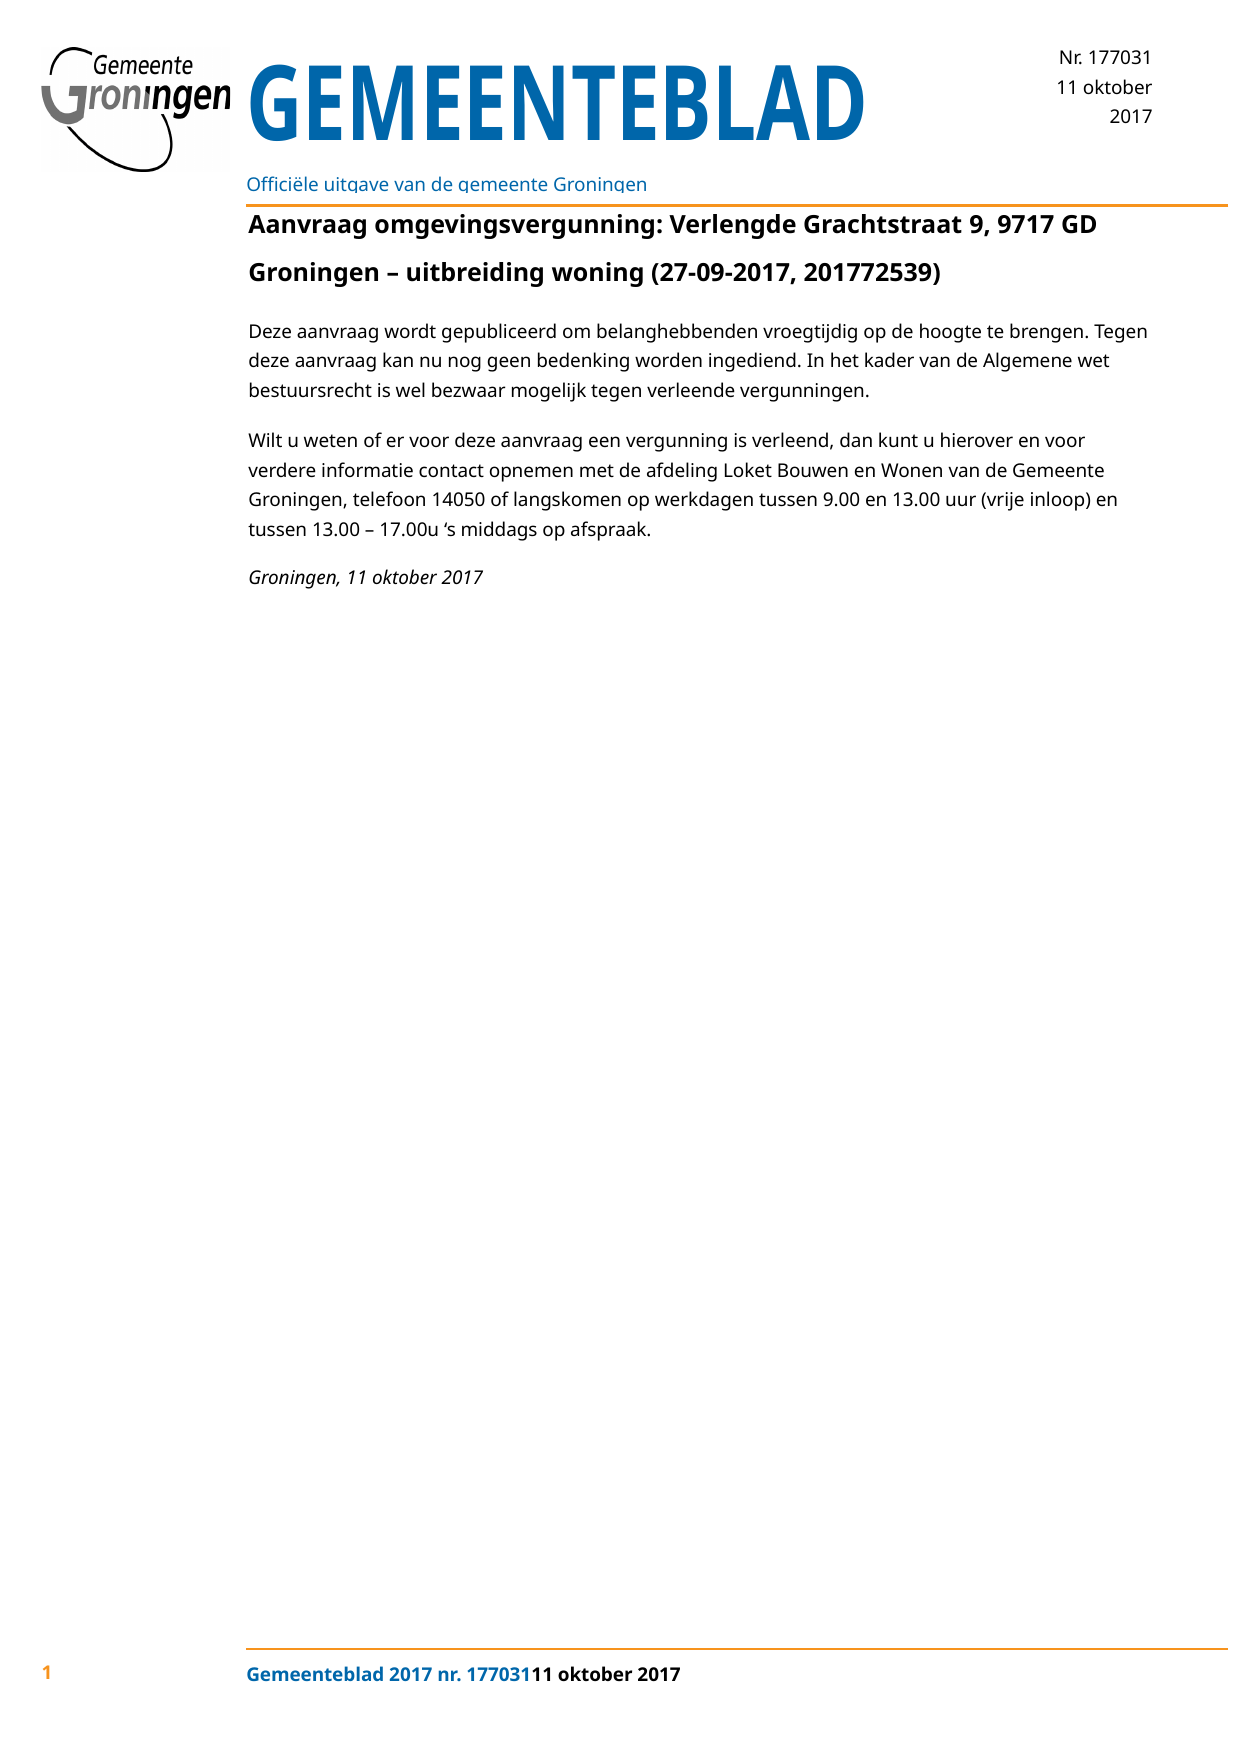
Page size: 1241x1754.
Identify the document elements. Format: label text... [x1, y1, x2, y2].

text Groningen, 11 oktober 2017 [248, 564, 1152, 590]
text Deze aanvraag wordt gepubliceerd om belanghebbenden vroegtijdig op de hoogte te brengen. Tegen deze aanvraag kan nu nog geen bedenking worden ingediend. In het kader van de Algemene wet bestuursrecht is wel bezwaar mogelijk tegen verleende vergunningen. [248, 318, 1152, 403]
text Aanvraag omgevingsvergunning: Verlengde Grachtstraat 9, 9717 GD Groningen – uitbreiding woning (27-09-2017, 201772539) [248, 207, 1152, 288]
text Wilt u weten of er voor deze aanvraag een vergunning is verleend, dan kunt u hierover en voor verdere informatie contact opnemen met de afdeling Loket Bouwen en Wonen van de Gemeente Groningen, telefoon 14050 of langskomen op werkdagen tussen 9.00 en 13.00 uur (vrije inloop) en tussen 13.00 – 17.00u ‘s middags op afspraak. [248, 427, 1152, 542]
picture [41, 47, 231, 172]
